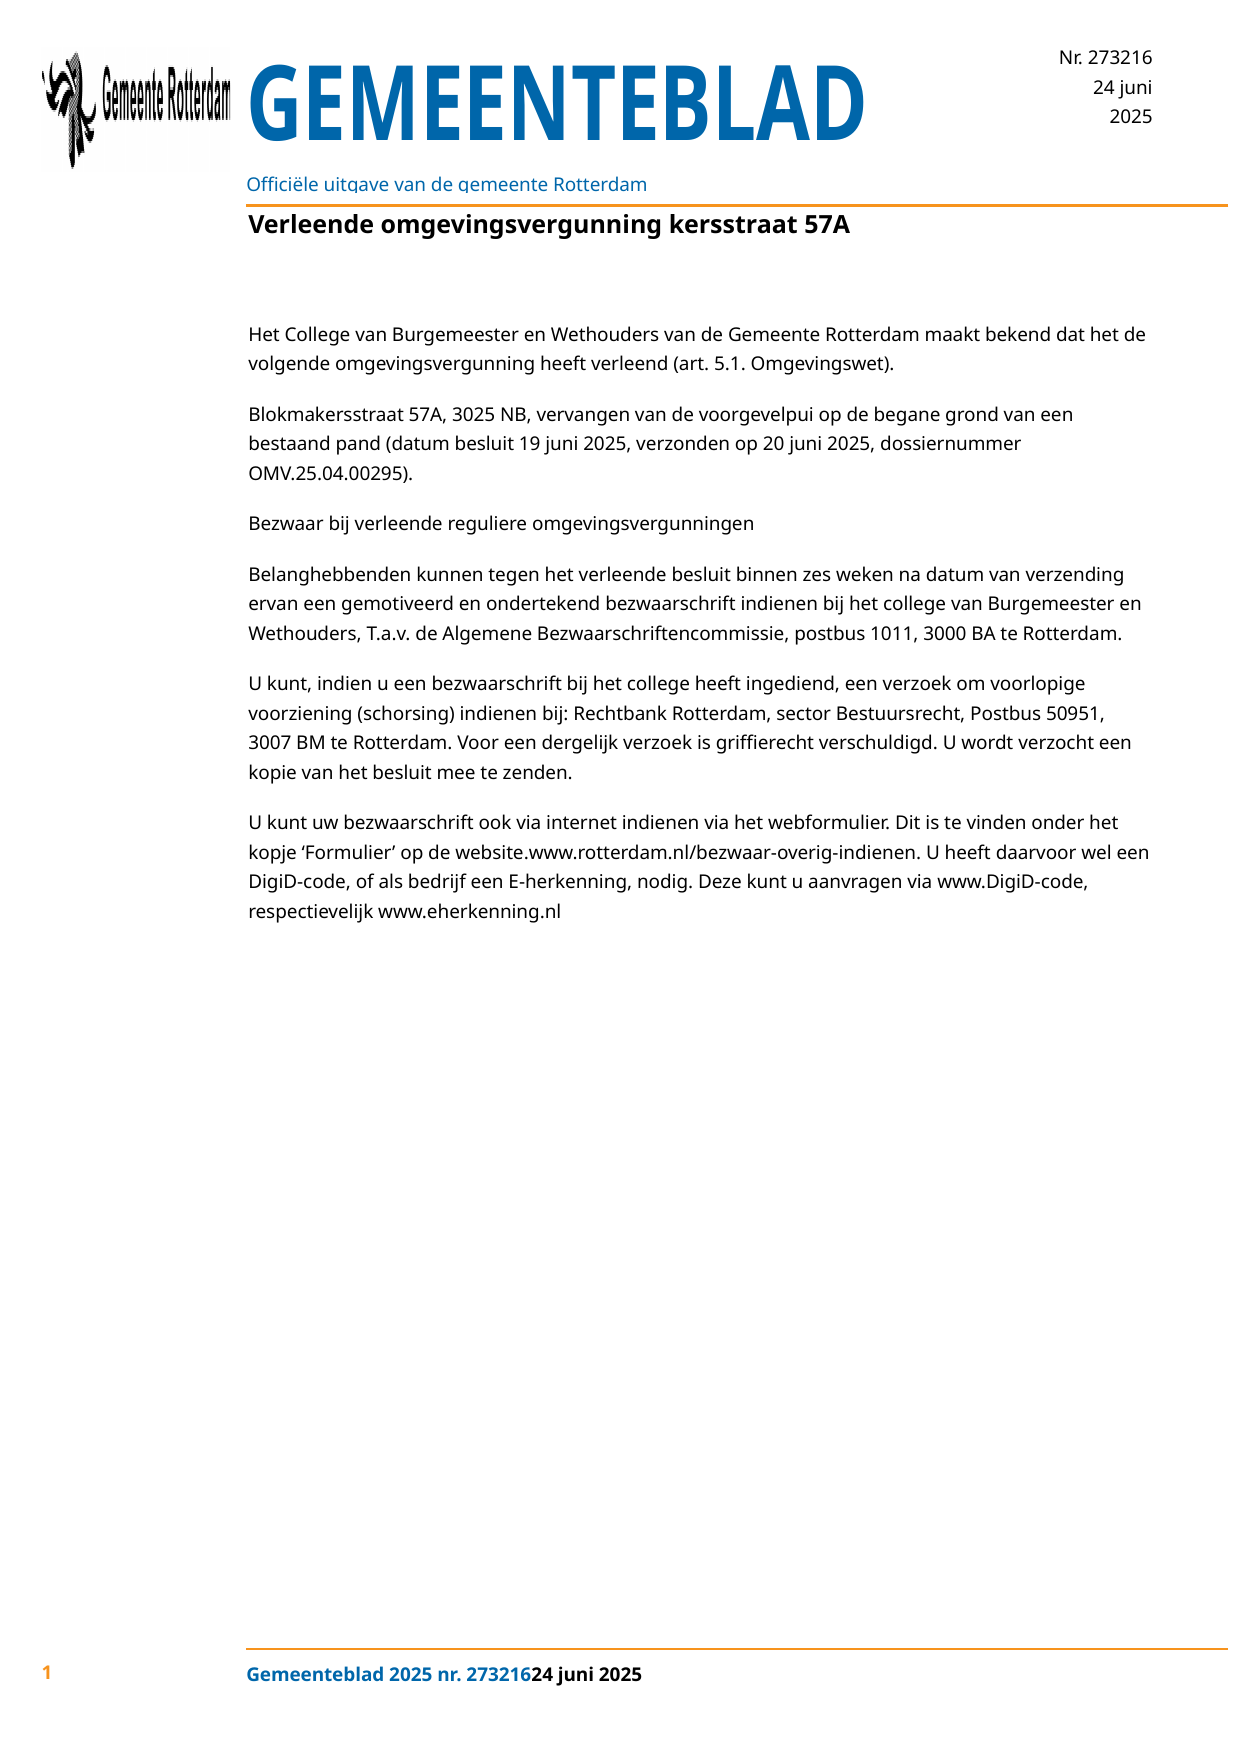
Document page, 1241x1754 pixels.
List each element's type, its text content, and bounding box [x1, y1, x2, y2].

text Belanghebbenden kunnen tegen het verleende besluit binnen zes weken na datum van verzending ervan een gemotiveerd en ondertekend bezwaarschrift indienen bij het college van Burgemeester en Wethouders, T.a.v. de Algemene Bezwaarschriftencommissie, postbus 1011, 3000 BA te Rotterdam. [248, 561, 1152, 646]
text Bezwaar bij verleende reguliere omgevingsvergunningen [248, 510, 1152, 536]
text U kunt uw bezwaarschrift ook via internet indienen via het webformulier. Dit is te vinden onder het kopje ‘Formulier’ op de website.www.rotterdam.nl/bezwaar-overig-indienen. U heeft daarvoor wel een DigiD-code, of als bedrijf een E-herkenning, nodig. Deze kunt u aanvragen via www.DigiD-code, respectievelijk www.eherkenning.nl [248, 809, 1152, 924]
text U kunt, indien u een bezwaarschrift bij het college heeft ingediend, een verzoek om voorlopige voorziening (schorsing) indienen bij: Rechtbank Rotterdam, sector Bestuursrecht, Postbus 50951, 3007 BM te Rotterdam. Voor een dergelijk verzoek is griffierecht verschuldigd. U wordt verzocht een kopie van het besluit mee te zenden. [248, 670, 1152, 785]
text Het College van Burgemeester en Wethouders van de Gemeente Rotterdam maakt bekend dat het de volgende omgevingsvergunning heeft verleend (art. 5.1. Omgevingswet). [248, 321, 1152, 376]
text Blokmakersstraat 57A, 3025 NB, vervangen van de voorgevelpui op de begane grond van een bestaand pand (datum besluit 19 juni 2025, verzonden op 20 juni 2025, dossiernummer OMV.25.04.00295). [248, 401, 1152, 486]
text Verleende omgevingsvergunning kersstraat 57A [248, 207, 1152, 241]
picture [41, 47, 231, 172]
